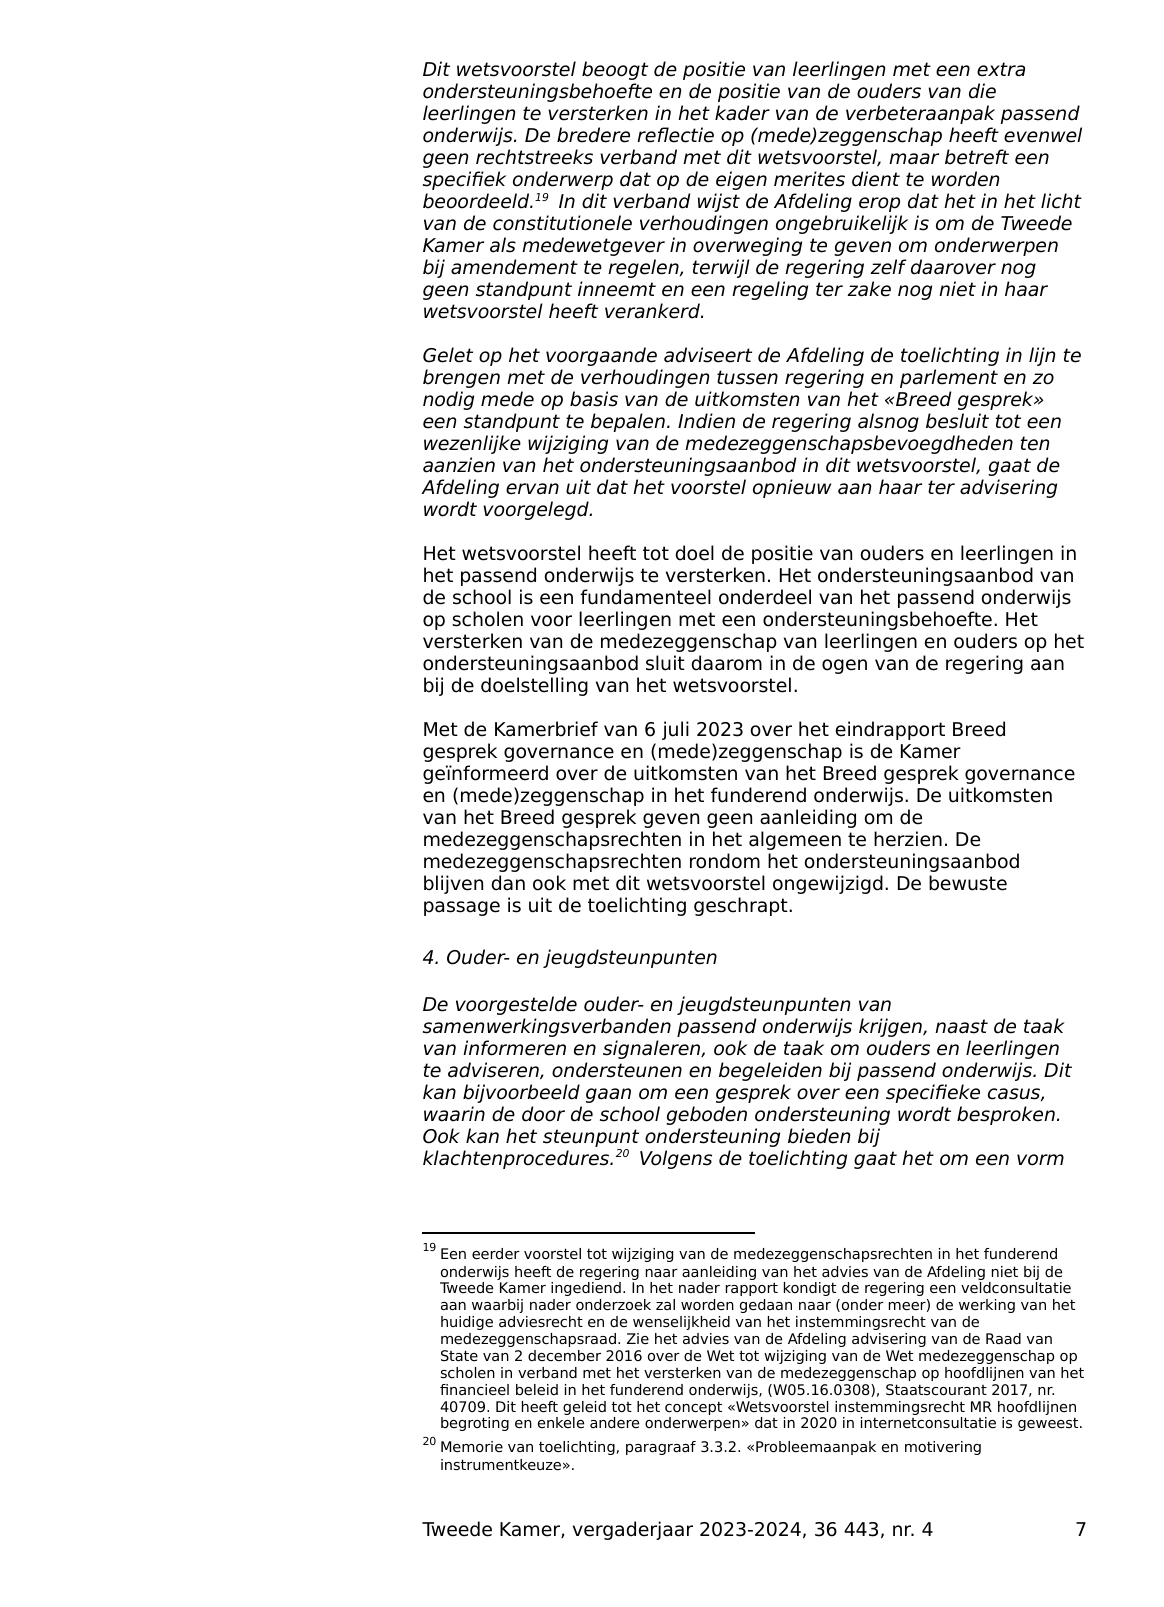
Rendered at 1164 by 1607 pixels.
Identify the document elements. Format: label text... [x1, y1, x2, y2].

text Het wetsvoorstel heeft tot doel de positie van ouders en leerlingen in het passend onderwijs te versterken. Het ondersteuningsaanbod van de school is een fundamenteel onderdeel van het passend onderwijs op scholen voor leerlingen met een ondersteuningsbehoefte. Het versterken van de medezeggenschap van leerlingen en ouders op het ondersteuningsaanbod sluit daarom in de ogen van de regering aan bij de doelstelling van het wetsvoorstel. [422, 543, 1087, 697]
text De voorgestelde ouder- en jeugdsteunpunten van samenwerkingsverbanden passend onderwijs krijgen, naast de taak van informeren en signaleren, ook de taak om ouders en leerlingen te adviseren, ondersteunen en begeleiden bij passend onderwijs. Dit kan bijvoorbeeld gaan om een gesprek over een specifieke casus, waarin de door de school geboden ondersteuning wordt besproken. Ook kan het steunpunt ondersteuning bieden bij klachtenprocedures. Volgens de toelichting gaat het om een vorm [422, 994, 1087, 1170]
subtitle 4. Ouder- en jeugdsteunpunten [422, 947, 1087, 969]
text Memorie van toelichting, paragraaf 3.3.2. «Probleemaanpak en motivering instrumentkeuze». [422, 1435, 1087, 1474]
text Met de Kamerbrief van 6 juli 2023 over het eindrapport Breed gesprek governance en (mede)zeggenschap is de Kamer geïnformeerd over de uitkomsten van het Breed gesprek governance en (mede)zeggenschap in het funderend onderwijs. De uitkomsten van het Breed gesprek geven geen aanleiding om de medezeggenschapsrechten in het algemeen te herzien. De medezeggenschapsrechten rondom het ondersteuningsaanbod blijven dan ook met dit wetsvoorstel ongewijzigd. De bewuste passage is uit de toelichting geschrapt. [422, 719, 1087, 917]
text Dit wetsvoorstel beoogt de positie van leerlingen met een extra ondersteuningsbehoefte en de positie van de ouders van die leerlingen te versterken in het kader van de verbeteraanpak passend onderwijs. De bredere reflectie op (mede)zeggenschap heeft evenwel geen rechtstreeks verband met dit wetsvoorstel, maar betreft een specifiek onderwerp dat op de eigen merites dient te worden beoordeeld. In dit verband wijst de Afdeling erop dat het in het licht van de constitutionele verhoudingen ongebruikelijk is om de Tweede Kamer als medewetgever in overweging te geven om onderwerpen bij amendement te regelen, terwijl de regering zelf daarover nog geen standpunt inneemt en een regeling ter zake nog niet in haar wetsvoorstel heeft verankerd. [422, 59, 1087, 323]
text Een eerder voorstel tot wijziging van de medezeggenschapsrechten in het funderend onderwijs heeft de regering naar aanleiding van het advies van de Afdeling niet bij de Tweede Kamer ingediend. In het nader rapport kondigt de regering een veldconsultatie aan waarbij nader onderzoek zal worden gedaan naar (onder meer) de werking van het huidige adviesrecht en de wenselijkheid van het instemmingsrecht van de medezeggenschapsraad. Zie het advies van de Afdeling advisering van de Raad van State van 2 december 2016 over de Wet tot wijziging van de Wet medezeggenschap op scholen in verband met het versterken van de medezeggenschap op hoofdlijnen van het financieel beleid in het funderend onderwijs, (W05.16.0308), Staatscourant 2017, nr. 40709. Dit heeft geleid tot het concept «Wetsvoorstel instemmingsrecht MR hoofdlijnen begroting en enkele andere onderwerpen» dat in 2020 in internetconsultatie is geweest. [422, 1242, 1087, 1432]
text Gelet op het voorgaande adviseert de Afdeling de toelichting in lijn te brengen met de verhoudingen tussen regering en parlement en zo nodig mede op basis van de uitkomsten van het «Breed gesprek» een standpunt te bepalen. Indien de regering alsnog besluit tot een wezenlijke wijziging van de medezeggenschapsbevoegdheden ten aanzien van het ondersteuningsaanbod in dit wetsvoorstel, gaat de Afdeling ervan uit dat het voorstel opnieuw aan haar ter advisering wordt voorgelegd. [422, 345, 1087, 521]
